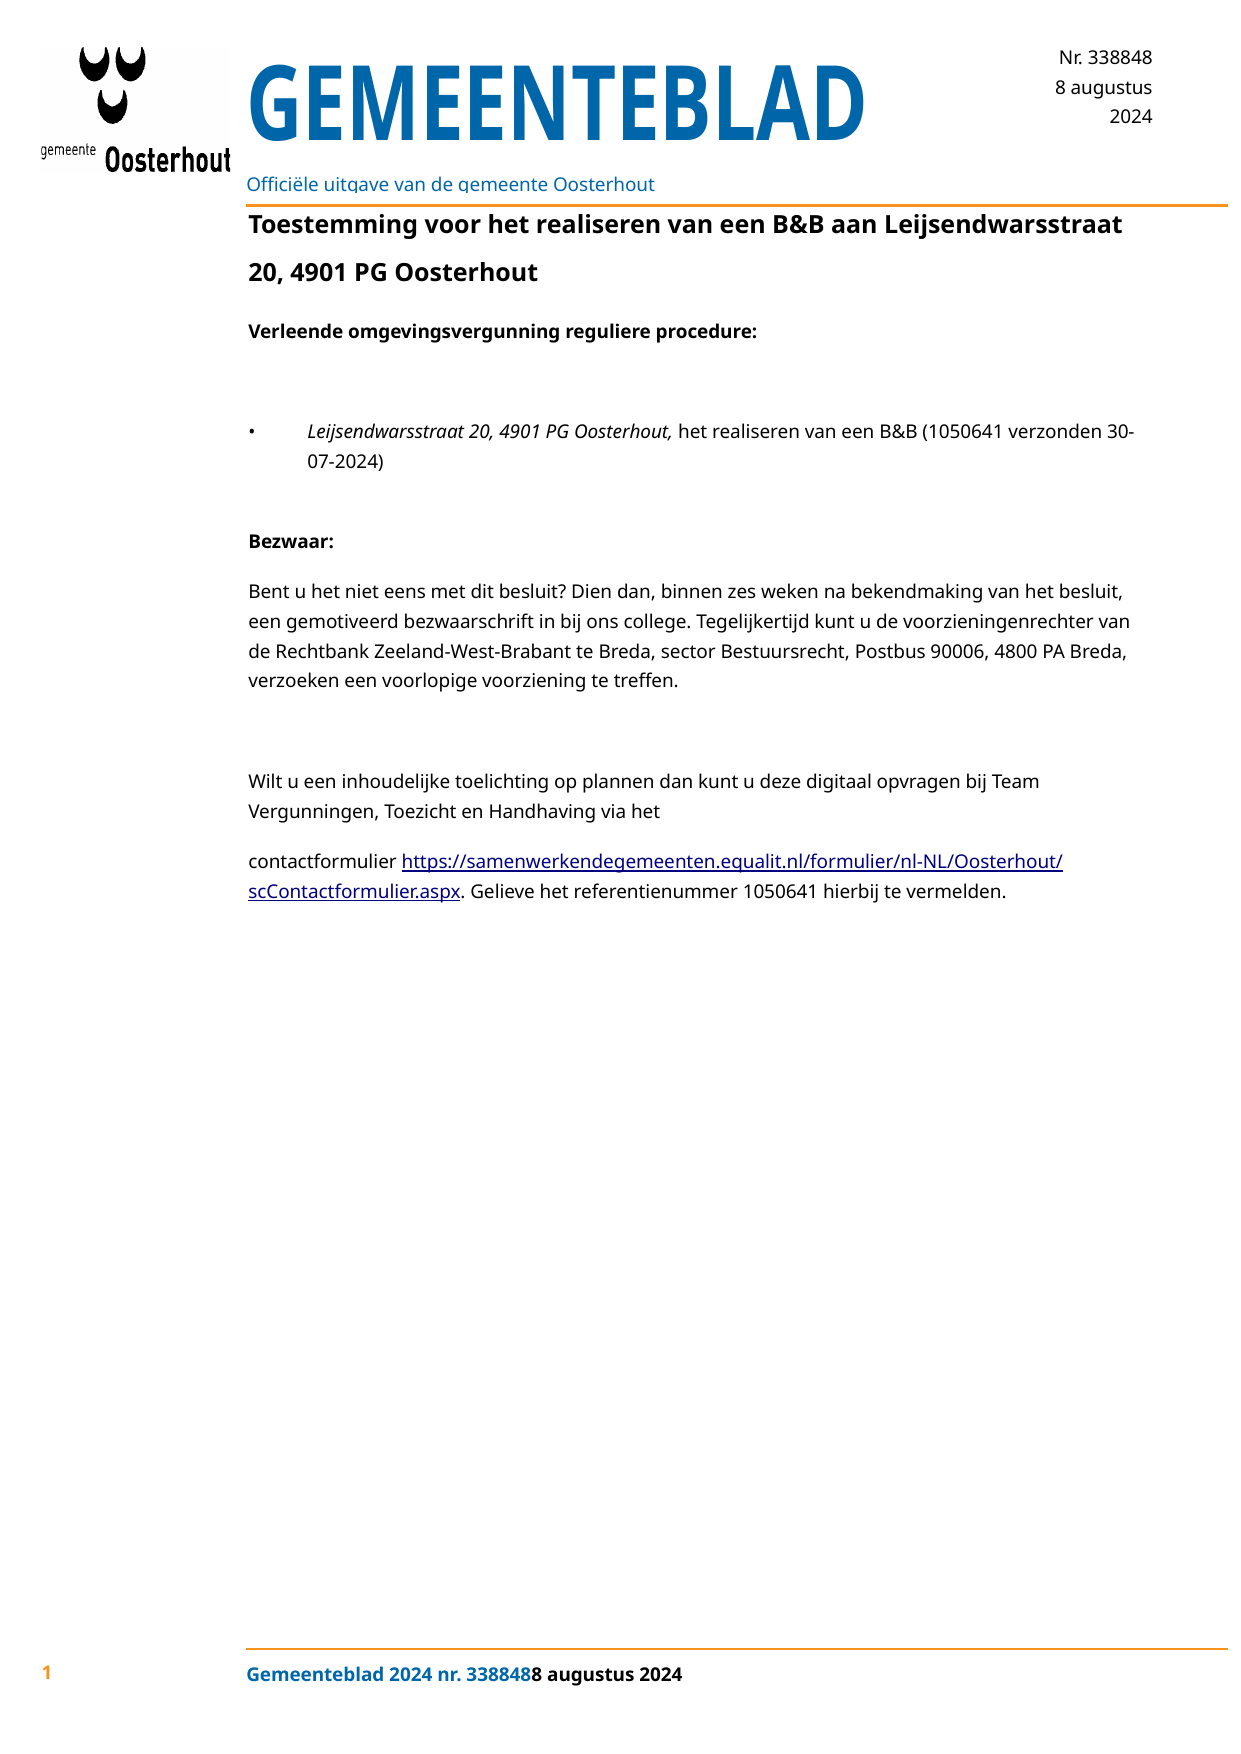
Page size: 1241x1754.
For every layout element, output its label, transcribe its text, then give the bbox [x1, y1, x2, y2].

picture [41, 47, 231, 172]
text Verleende omgevingsvergunning reguliere procedure: [248, 318, 1152, 344]
text contactformulier https://samenwerkendegemeenten.equalit.nl/formulier/nl-NL/Oosterhout/scContactformulier.aspx. Gelieve het referentienummer 1050641 hierbij te vermelden. [248, 848, 1152, 904]
text Wilt u een inhoudelijke toelichting op plannen dan kunt u deze digitaal opvragen bij Team Vergunningen, Toezicht en Handhaving via het [248, 768, 1152, 824]
list Leijsendwarsstraat 20, 4901 PG Oosterhout, het realiseren van een B&B (1050641 verzonden 30-07-2024) [248, 419, 1152, 474]
text Toestemming voor het realiseren van een B&B aan Leijsendwarsstraat 20, 4901 PG Oosterhout [248, 207, 1152, 288]
text Bezwaar: [248, 528, 1152, 554]
text Bent u het niet eens met dit besluit? Dien dan, binnen zes weken na bekendmaking van het besluit, een gemotiveerd bezwaarschrift in bij ons college. Tegelijkertijd kunt u de voorzieningenrechter van de Rechtbank Zeeland-West-Brabant te Breda, sector Bestuursrecht, Postbus 90006, 4800 PA Breda, verzoeken een voorlopige voorziening te treffen. [248, 579, 1152, 693]
